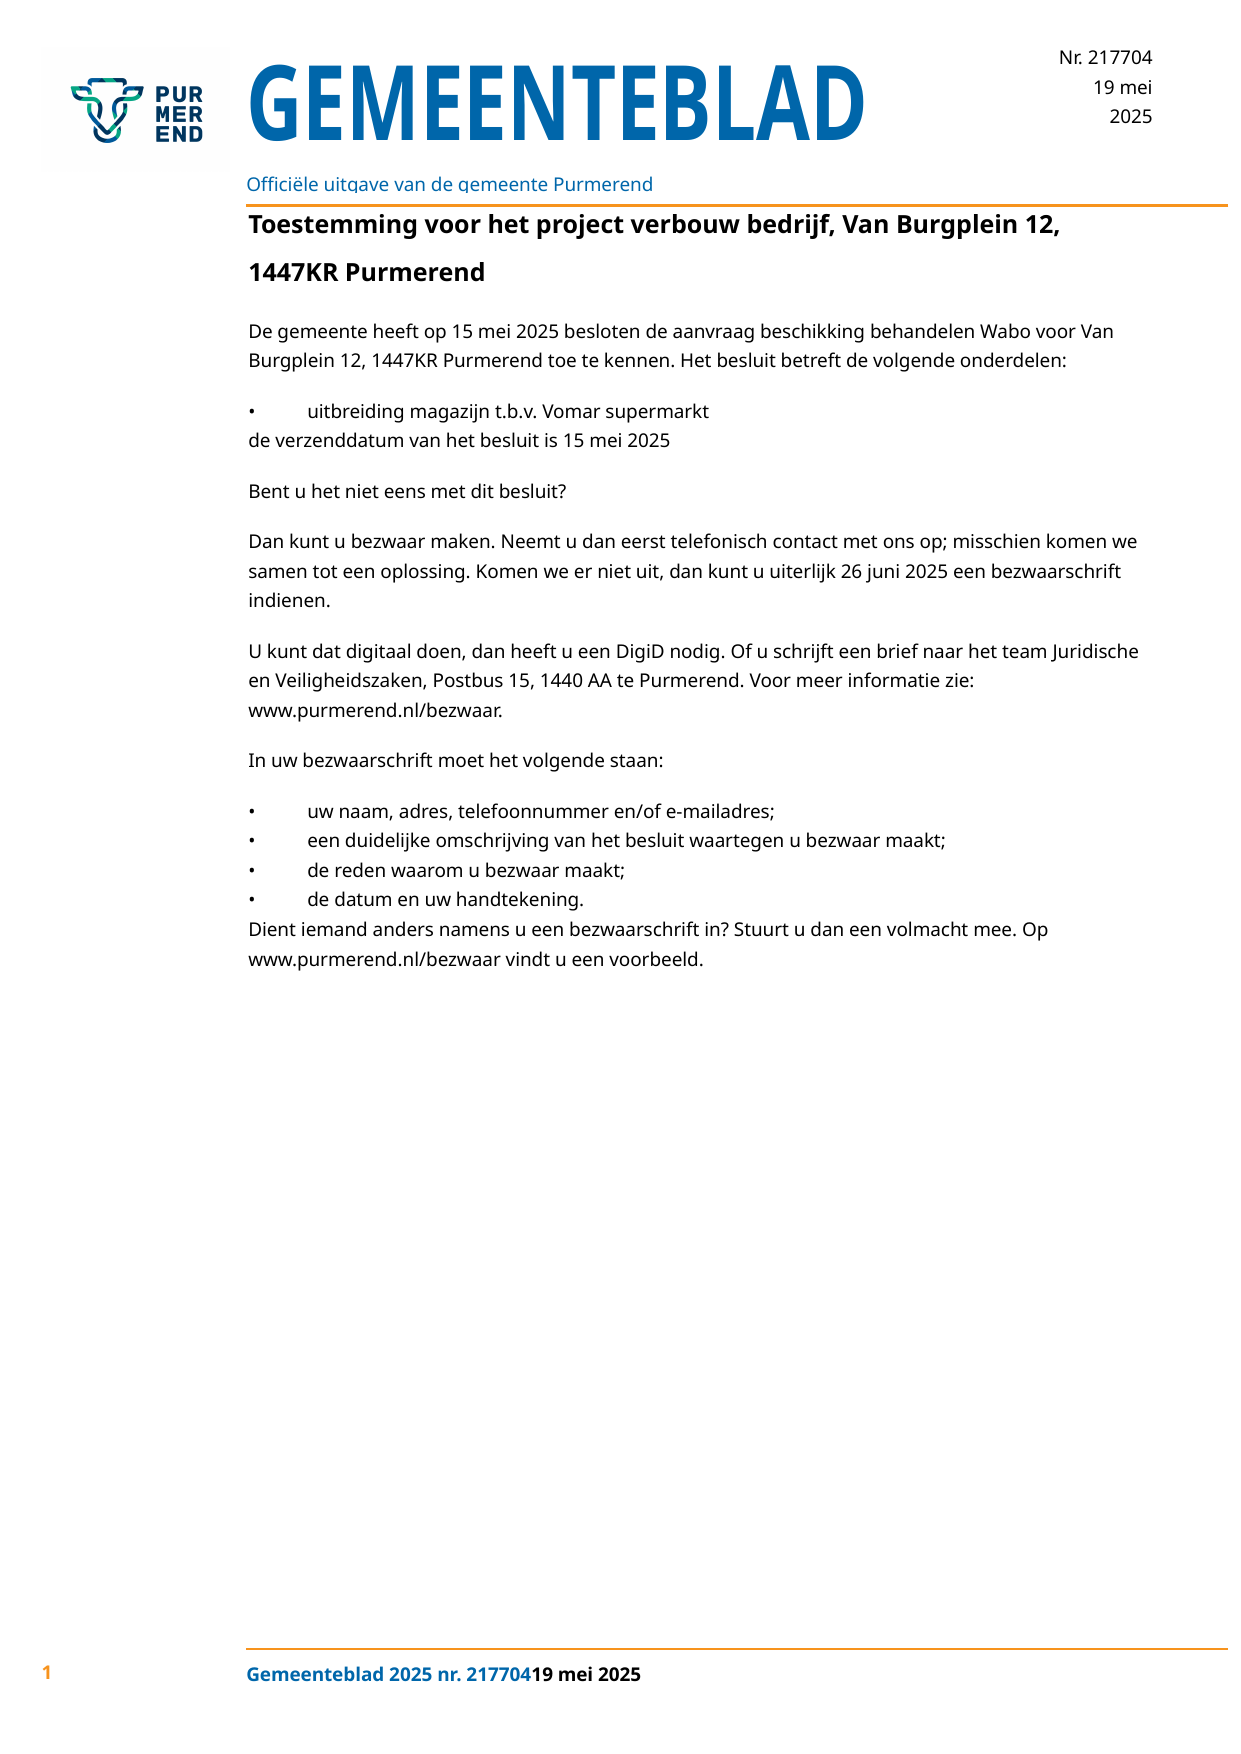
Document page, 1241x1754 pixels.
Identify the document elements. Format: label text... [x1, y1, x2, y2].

text Bent u het niet eens met dit besluit? [248, 478, 1152, 504]
text Toestemming voor het project verbouw bedrijf, Van Burgplein 12, 1447KR Purmerend [248, 207, 1152, 288]
list de datum en uw handtekening. [248, 887, 1152, 912]
list uw naam, adres, telefoonnummer en/of e-mailadres; [248, 798, 1152, 824]
list uitbreiding magazijn t.b.v. Vomar supermarkt [248, 398, 1152, 424]
text In uw bezwaarschrift moet het volgende staan: [248, 747, 1152, 773]
picture [41, 47, 231, 172]
text de verzenddatum van het besluit is 15 mei 2025 [248, 427, 1152, 453]
list een duidelijke omschrijving van het besluit waartegen u bezwaar maakt; [248, 827, 1152, 853]
list de reden waarom u bezwaar maakt; [248, 857, 1152, 883]
text U kunt dat digitaal doen, dan heeft u een DigiD nodig. Of u schrijft een brief naar het team Juridische en Veiligheidszaken, Postbus 15, 1440 AA te Purmerend. Voor meer informatie zie: www.purmerend.nl/bezwaar. [248, 638, 1152, 723]
text Dient iemand anders namens u een bezwaarschrift in? Stuurt u dan een volmacht mee. Op www.purmerend.nl/bezwaar vindt u een voorbeeld. [248, 916, 1152, 972]
text De gemeente heeft op 15 mei 2025 besloten de aanvraag beschikking behandelen Wabo voor Van Burgplein 12, 1447KR Purmerend toe te kennen. Het besluit betreft de volgende onderdelen: [248, 318, 1152, 373]
text Dan kunt u bezwaar maken. Neemt u dan eerst telefonisch contact met ons op; misschien komen we samen tot een oplossing. Komen we er niet uit, dan kunt u uiterlijk 26 juni 2025 een bezwaarschrift indienen. [248, 528, 1152, 613]
